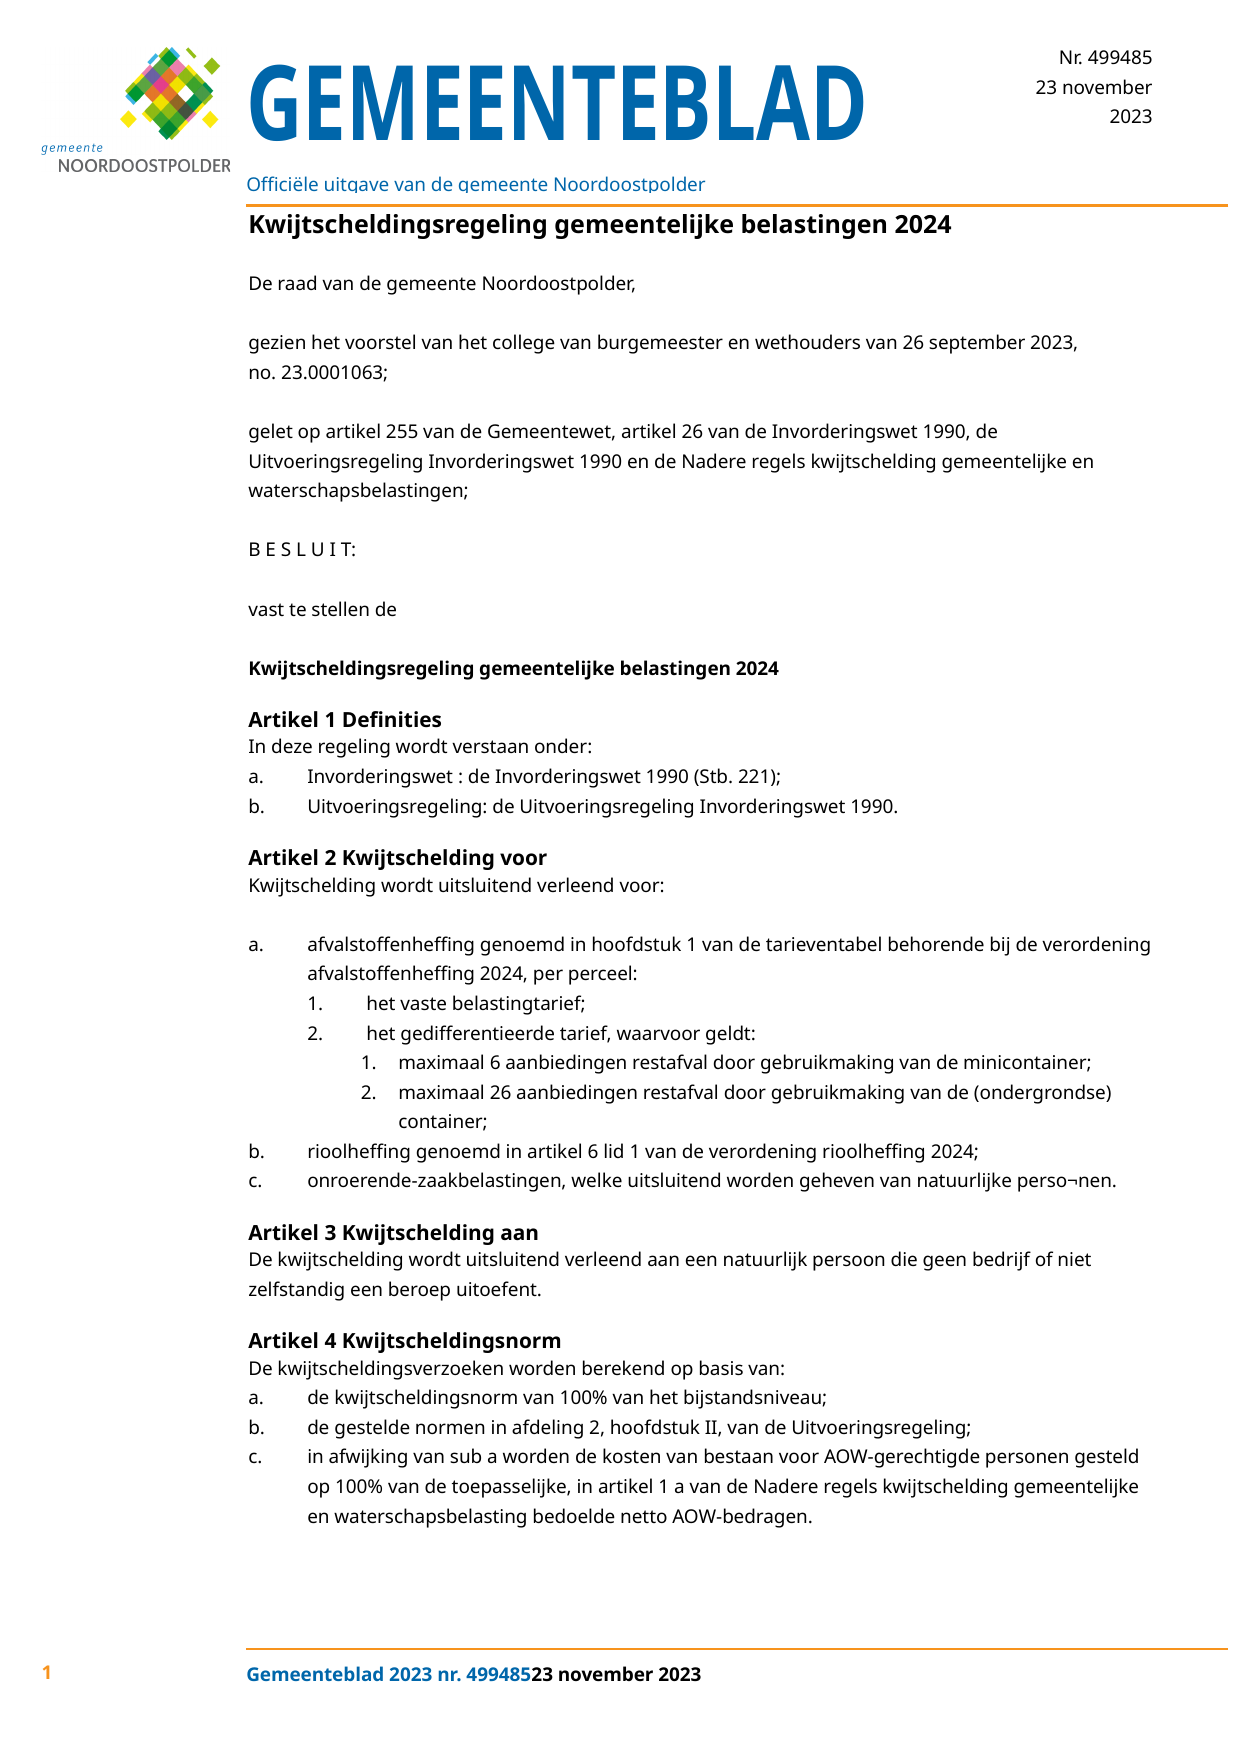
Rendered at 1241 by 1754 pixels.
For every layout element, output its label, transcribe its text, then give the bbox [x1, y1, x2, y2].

text De raad van de gemeente Noordoostpolder, [248, 270, 1152, 296]
picture [41, 47, 231, 172]
text Artikel 4 Kwijtscheldingsnorm [248, 1326, 1152, 1355]
text De kwijtschelding wordt uitsluitend verleend aan een natuurlijk persoon die geen bedrijf of niet zelfstandig een beroep uitoefent. [248, 1246, 1152, 1302]
list in afwijking van sub a worden de kosten van bestaan voor AOW-gerechtigde personen gesteld op 100% van de toepasselijke, in artikel 1 a van de Nadere regels kwijtschelding gemeentelijke en waterschapsbelasting bedoelde netto AOW-bedragen. [248, 1444, 1152, 1528]
list maximaal 6 aanbiedingen restafval door gebruikmaking van de minicontainer; [361, 1049, 1152, 1075]
text Artikel 2 Kwijtschelding voor [248, 843, 1152, 872]
text Artikel 1 Definities [248, 705, 1152, 734]
text gezien het voorstel van het college van burgemeester en wethouders van 26 september 2023, [248, 329, 1152, 355]
text B E S L U I T: [248, 537, 1152, 562]
list afvalstoffenheffing genoemd in hoofdstuk 1 van de tarieventabel behorende bij de verordening afvalstoffenheffing 2024, per perceel: [248, 931, 1152, 986]
text De kwijtscheldingsverzoeken worden berekend op basis van: [248, 1355, 1152, 1381]
list Invorderingswet : de Invorderingswet 1990 (Stb. 221); [248, 763, 1152, 789]
list het gedifferentieerde tarief, waarvoor geldt: [307, 1020, 1152, 1045]
list rioolheffing genoemd in artikel 6 lid 1 van de verordening rioolheffing 2024; [248, 1138, 1152, 1164]
text gelet op artikel 255 van de Gemeentewet, artikel 26 van de Invorderingswet 1990, de Uitvoeringsregeling Invorderingswet 1990 en de Nadere regels kwijtschelding gemeentelijke en waterschapsbelastingen; [248, 418, 1152, 503]
text Kwijtscheldingsregeling gemeentelijke belastingen 2024 [248, 655, 1152, 681]
text Artikel 3 Kwijtschelding aan [248, 1218, 1152, 1246]
text no. 23.0001063; [248, 359, 1152, 385]
text vast te stellen de [248, 596, 1152, 621]
list de kwijtscheldingsnorm van 100% van het bijstandsniveau; [248, 1384, 1152, 1410]
list Uitvoeringsregeling: de Uitvoeringsregeling Invorderingswet 1990. [248, 793, 1152, 819]
list maximaal 26 aanbiedingen restafval door gebruikmaking van de (ondergrondse) container; [361, 1079, 1152, 1134]
text In deze regeling wordt verstaan onder: [248, 734, 1152, 759]
text Kwijtscheldingsregeling gemeentelijke belastingen 2024 [248, 207, 1152, 241]
list onroerende-zaakbelastingen, welke uitsluitend worden geheven van natuurlijke perso¬nen. [248, 1168, 1152, 1193]
list het vaste belastingtarief; [307, 990, 1152, 1016]
text Kwijtschelding wordt uitsluitend verleend voor: [248, 872, 1152, 897]
list de gestelde normen in afdeling 2, hoofdstuk II, van de Uitvoeringsregeling; [248, 1414, 1152, 1440]
